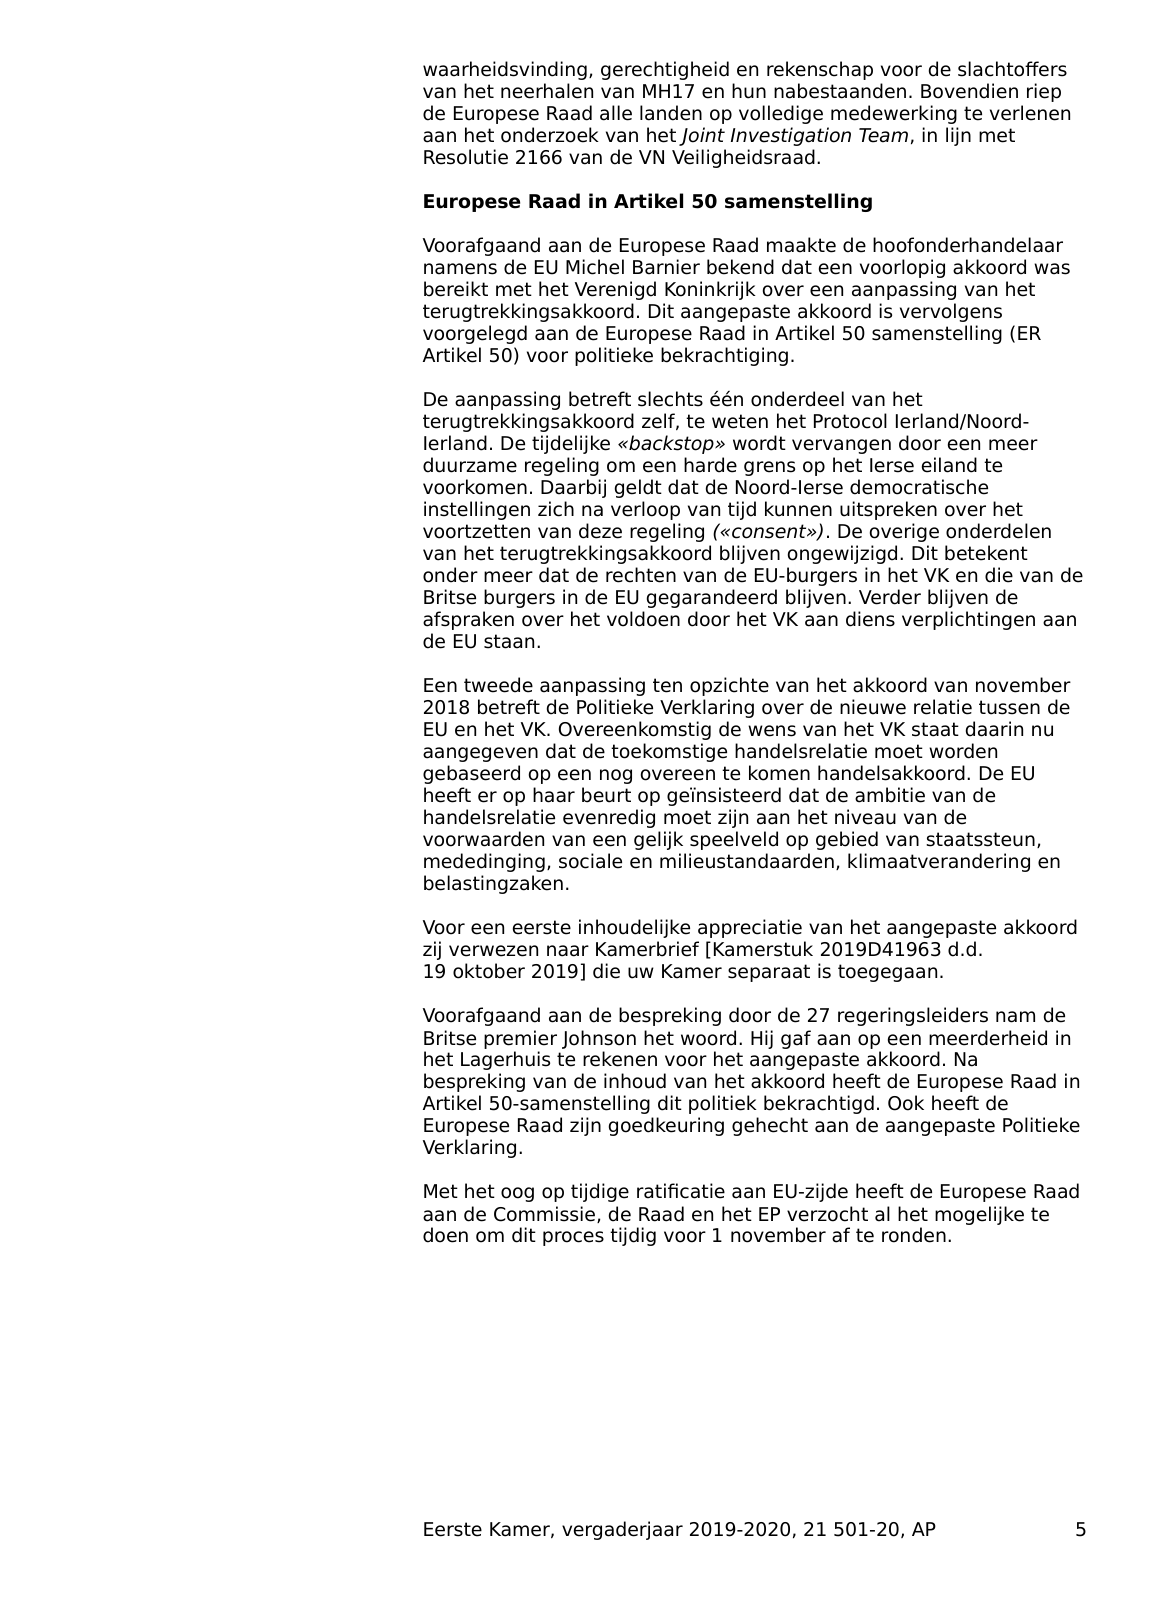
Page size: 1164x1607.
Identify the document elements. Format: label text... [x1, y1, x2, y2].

text Voorafgaand aan de Europese Raad maakte de hoofonderhandelaar namens de EU Michel Barnier bekend dat een voorlopig akkoord was bereikt met het Verenigd Koninkrijk over een aanpassing van het terugtrekkingsakkoord. Dit aangepaste akkoord is vervolgens voorgelegd aan de Europese Raad in Artikel 50 samenstelling (ER Artikel 50) voor politieke bekrachtiging. [422, 235, 1087, 367]
text Voorafgaand aan de bespreking door de 27 regeringsleiders nam de Britse premier Johnson het woord. Hij gaf aan op een meerderheid in het Lagerhuis te rekenen voor het aangepaste akkoord. Na bespreking van de inhoud van het akkoord heeft de Europese Raad in Artikel 50-samenstelling dit politiek bekrachtigd. Ook heeft de Europese Raad zijn goedkeuring gehecht aan de aangepaste Politieke Verklaring. [422, 1005, 1087, 1159]
text waarheidsvinding, gerechtigheid en rekenschap voor de slachtoffers van het neerhalen van MH17 en hun nabestaanden. Bovendien riep de Europese Raad alle landen op volledige medewerking te verlenen aan het onderzoek van het Joint Investigation Team, in lijn met Resolutie 2166 van de VN Veiligheidsraad. [422, 59, 1087, 169]
text Een tweede aanpassing ten opzichte van het akkoord van november 2018 betreft de Politieke Verklaring over de nieuwe relatie tussen de EU en het VK. Overeenkomstig de wens van het VK staat daarin nu aangegeven dat de toekomstige handelsrelatie moet worden gebaseerd op een nog overeen te komen handelsakkoord. De EU heeft er op haar beurt op geïnsisteerd dat de ambitie van de handelsrelatie evenredig moet zijn aan het niveau van de voorwaarden van een gelijk speelveld op gebied van staatssteun, mededinging, sociale en milieustandaarden, klimaatverandering en belastingzaken. [422, 675, 1087, 895]
text Voor een eerste inhoudelijke appreciatie van het aangepaste akkoord zij verwezen naar Kamerbrief [Kamerstuk 2019D41963 d.d. 19 oktober 2019] die uw Kamer separaat is toegegaan. [422, 917, 1087, 983]
text De aanpassing betreft slechts één onderdeel van het terugtrekkingsakkoord zelf, te weten het Protocol Ierland/Noord-Ierland. De tijdelijke «backstop» wordt vervangen door een meer duurzame regeling om een harde grens op het Ierse eiland te voorkomen. Daarbij geldt dat de Noord-Ierse democratische instellingen zich na verloop van tijd kunnen uitspreken over het voortzetten van deze regeling («consent»). De overige onderdelen van het terugtrekkingsakkoord blijven ongewijzigd. Dit betekent onder meer dat de rechten van de EU-burgers in het VK en die van de Britse burgers in de EU gegarandeerd blijven. Verder blijven de afspraken over het voldoen door het VK aan diens verplichtingen aan de EU staan. [422, 389, 1087, 653]
text Met het oog op tijdige ratificatie aan EU-zijde heeft de Europese Raad aan de Commissie, de Raad en het EP verzocht al het mogelijke te doen om dit proces tijdig voor 1 november af te ronden. [422, 1181, 1087, 1247]
subtitle Europese Raad in Artikel 50 samenstelling [422, 191, 1087, 213]
